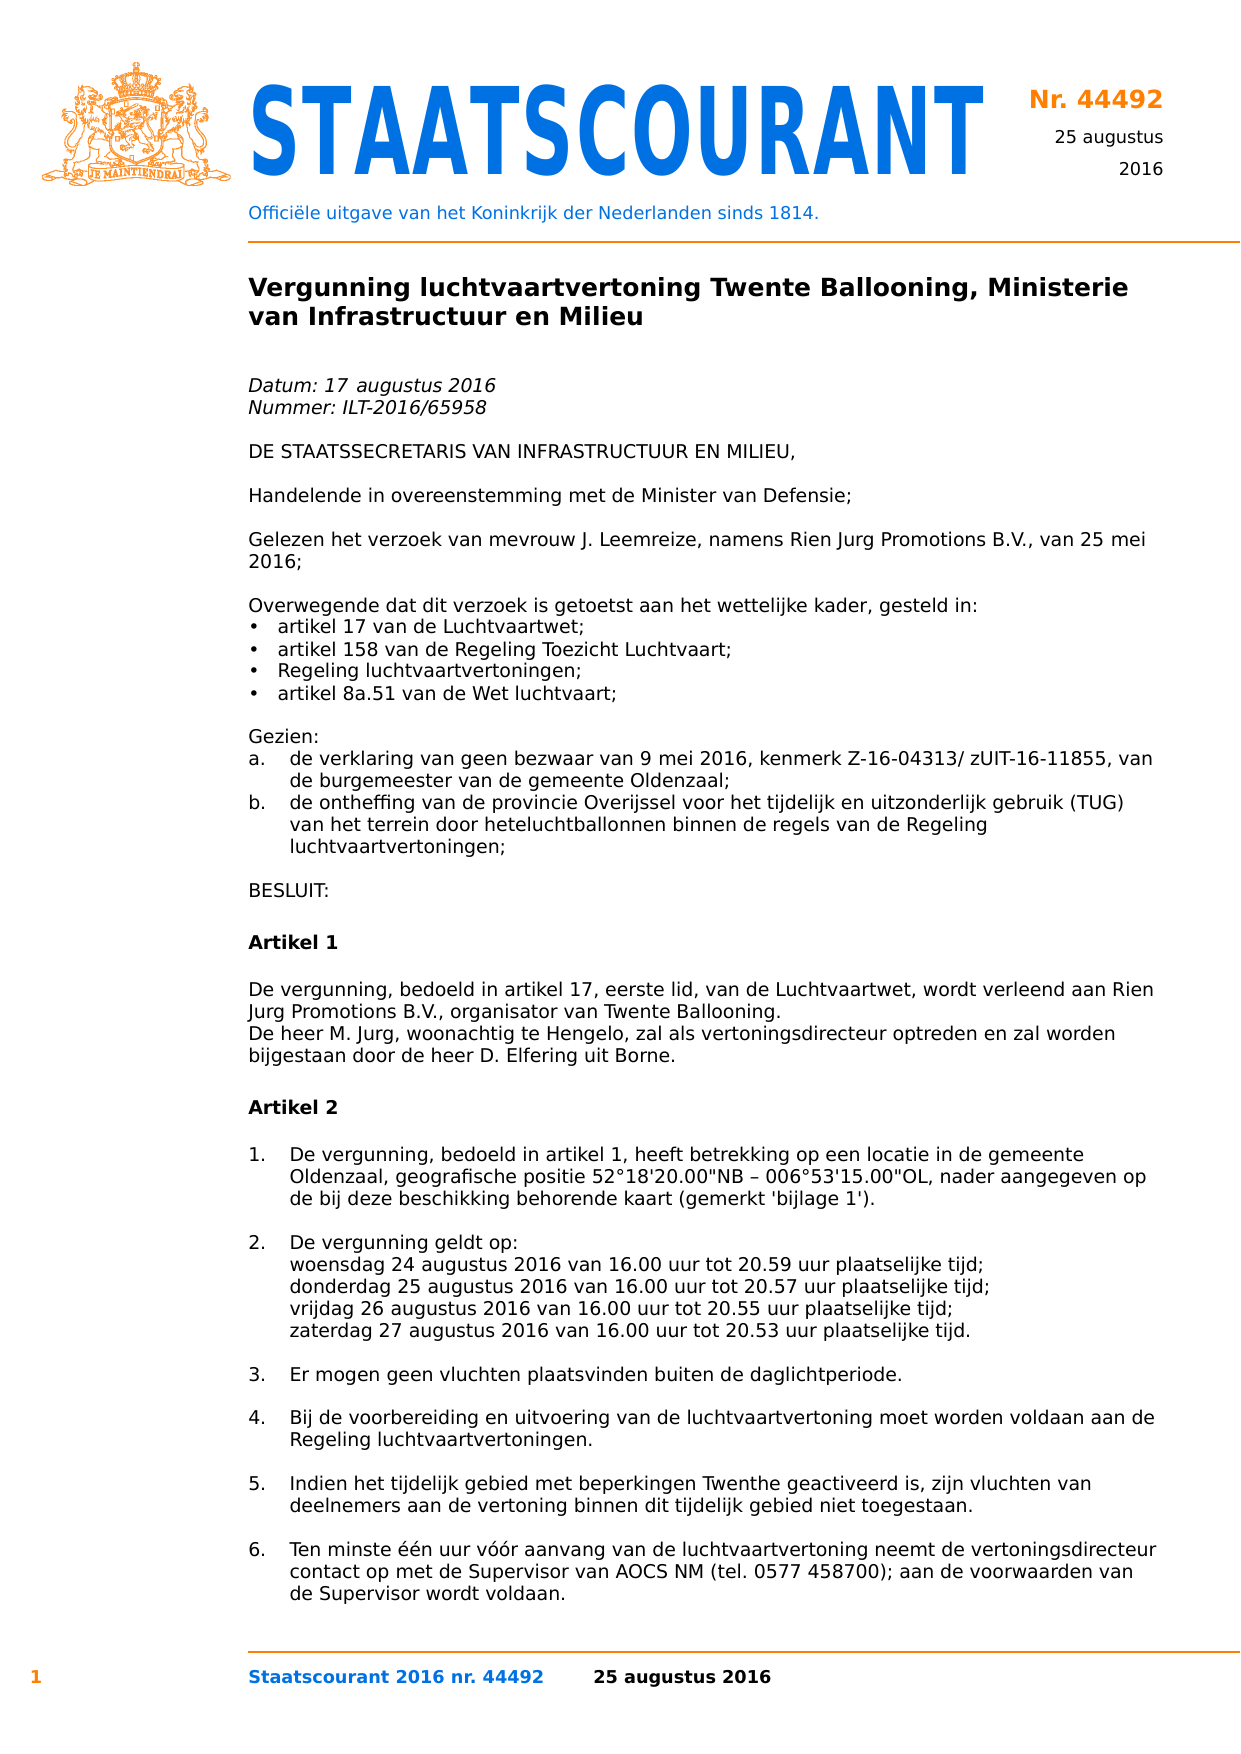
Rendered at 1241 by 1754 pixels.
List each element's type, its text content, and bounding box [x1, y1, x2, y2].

text DE STAATSSECRETARIS VAN INFRASTRUCTUUR EN MILIEU, [248, 441, 1163, 463]
subtitle Artikel 2 [248, 1097, 1163, 1119]
text • artikel 158 van de Regeling Toezicht Luchtvaart; [248, 638, 1163, 660]
text • artikel 17 van de Luchtvaartwet; [248, 616, 1163, 638]
text a. de verklaring van geen bezwaar van 9 mei 2016, kenmerk Z-16-04313/ zUIT-16-11855, van de burgemeester van de gemeente Oldenzaal; [248, 748, 1163, 792]
table_cell 25 augustus [998, 121, 1240, 153]
text 1. De vergunning, bedoeld in artikel 1, heeft betrekking op een locatie in de gemeente Oldenzaal, geografische positie 52°18'20.00"NB – 006°53'15.00"OL, nader aangegeven op de bij deze beschikking behorende kaart (gemerkt 'bijlage 1'). [248, 1144, 1163, 1210]
text De vergunning, bedoeld in artikel 17, eerste lid, van de Luchtvaartwet, wordt verleend aan Rien Jurg Promotions B.V., organisator van Twente Ballooning. [248, 979, 1163, 1023]
text 6. Ten minste één uur vóór aanvang van de luchtvaartvertoning neemt de vertoningsdirecteur contact op met de Supervisor van AOCS NM (tel. 0577 458700); aan de voorwaarden van de Supervisor wordt voldaan. [248, 1539, 1163, 1605]
text 3. Er mogen geen vluchten plaatsvinden buiten de daglichtperiode. [248, 1363, 1163, 1385]
subtitle Artikel 1 [248, 932, 1163, 954]
table_header [25, 62, 248, 241]
subtitle Vergunning luchtvaartvertoning Twente Ballooning, Ministerie van Infrastructuur en Milieu [248, 273, 1163, 331]
text Gelezen het verzoek van mevrouw J. Leemreize, namens Rien Jurg Promotions B.V., van 25 mei 2016; [248, 529, 1163, 573]
table_header Nr. 44492 [998, 62, 1240, 121]
text De heer M. Jurg, woonachtig te Hengelo, zal als vertoningsdirecteur optreden en zal worden bijgestaan door de heer D. Elfering uit Borne. [248, 1023, 1163, 1067]
text Gezien: [248, 726, 1163, 748]
text b. de ontheffing van de provincie Overijssel voor het tijdelijk en uitzonderlijk gebruik (TUG) van het terrein door heteluchtballonnen binnen de regels van de Regeling luchtvaartvertoningen; [248, 792, 1163, 858]
text 5. Indien het tijdelijk gebied met beperkingen Twenthe geactiveerd is, zijn vluchten van deelnemers aan de vertoning binnen dit tijdelijk gebied niet toegestaan. [248, 1473, 1163, 1517]
text woensdag 24 augustus 2016 van 16.00 uur tot 20.59 uur plaatselijke tijd; [289, 1254, 1163, 1276]
picture [41, 62, 231, 186]
text Nummer: ILT-2016/65958 [248, 397, 1163, 419]
text donderdag 25 augustus 2016 van 16.00 uur tot 20.57 uur plaatselijke tijd; [289, 1276, 1163, 1298]
table_header STAATSCOURANT [248, 62, 998, 203]
text 4. Bij de voorbereiding en uitvoering van de luchtvaartvertoning moet worden voldaan aan de Regeling luchtvaartvertoningen. [248, 1407, 1163, 1451]
text • artikel 8a.51 van de Wet luchtvaart; [248, 682, 1163, 704]
text • Regeling luchtvaartvertoningen; [248, 660, 1163, 682]
text 2. De vergunning geldt op: [248, 1232, 1163, 1254]
table_cell Officiële uitgave van het Koninkrijk der Nederlanden sinds 1814. [248, 203, 1240, 241]
text vrijdag 26 augustus 2016 van 16.00 uur tot 20.55 uur plaatselijke tijd; [289, 1298, 1163, 1319]
table_cell 2016 [998, 153, 1240, 203]
text Datum: 17 augustus 2016 [248, 375, 1163, 397]
text zaterdag 27 augustus 2016 van 16.00 uur tot 20.53 uur plaatselijke tijd. [289, 1319, 1163, 1342]
text Handelende in overeenstemming met de Minister van Defensie; [248, 485, 1163, 507]
text BESLUIT: [248, 880, 1163, 902]
text Overwegende dat dit verzoek is getoetst aan het wettelijke kader, gesteld in: [248, 594, 1163, 616]
